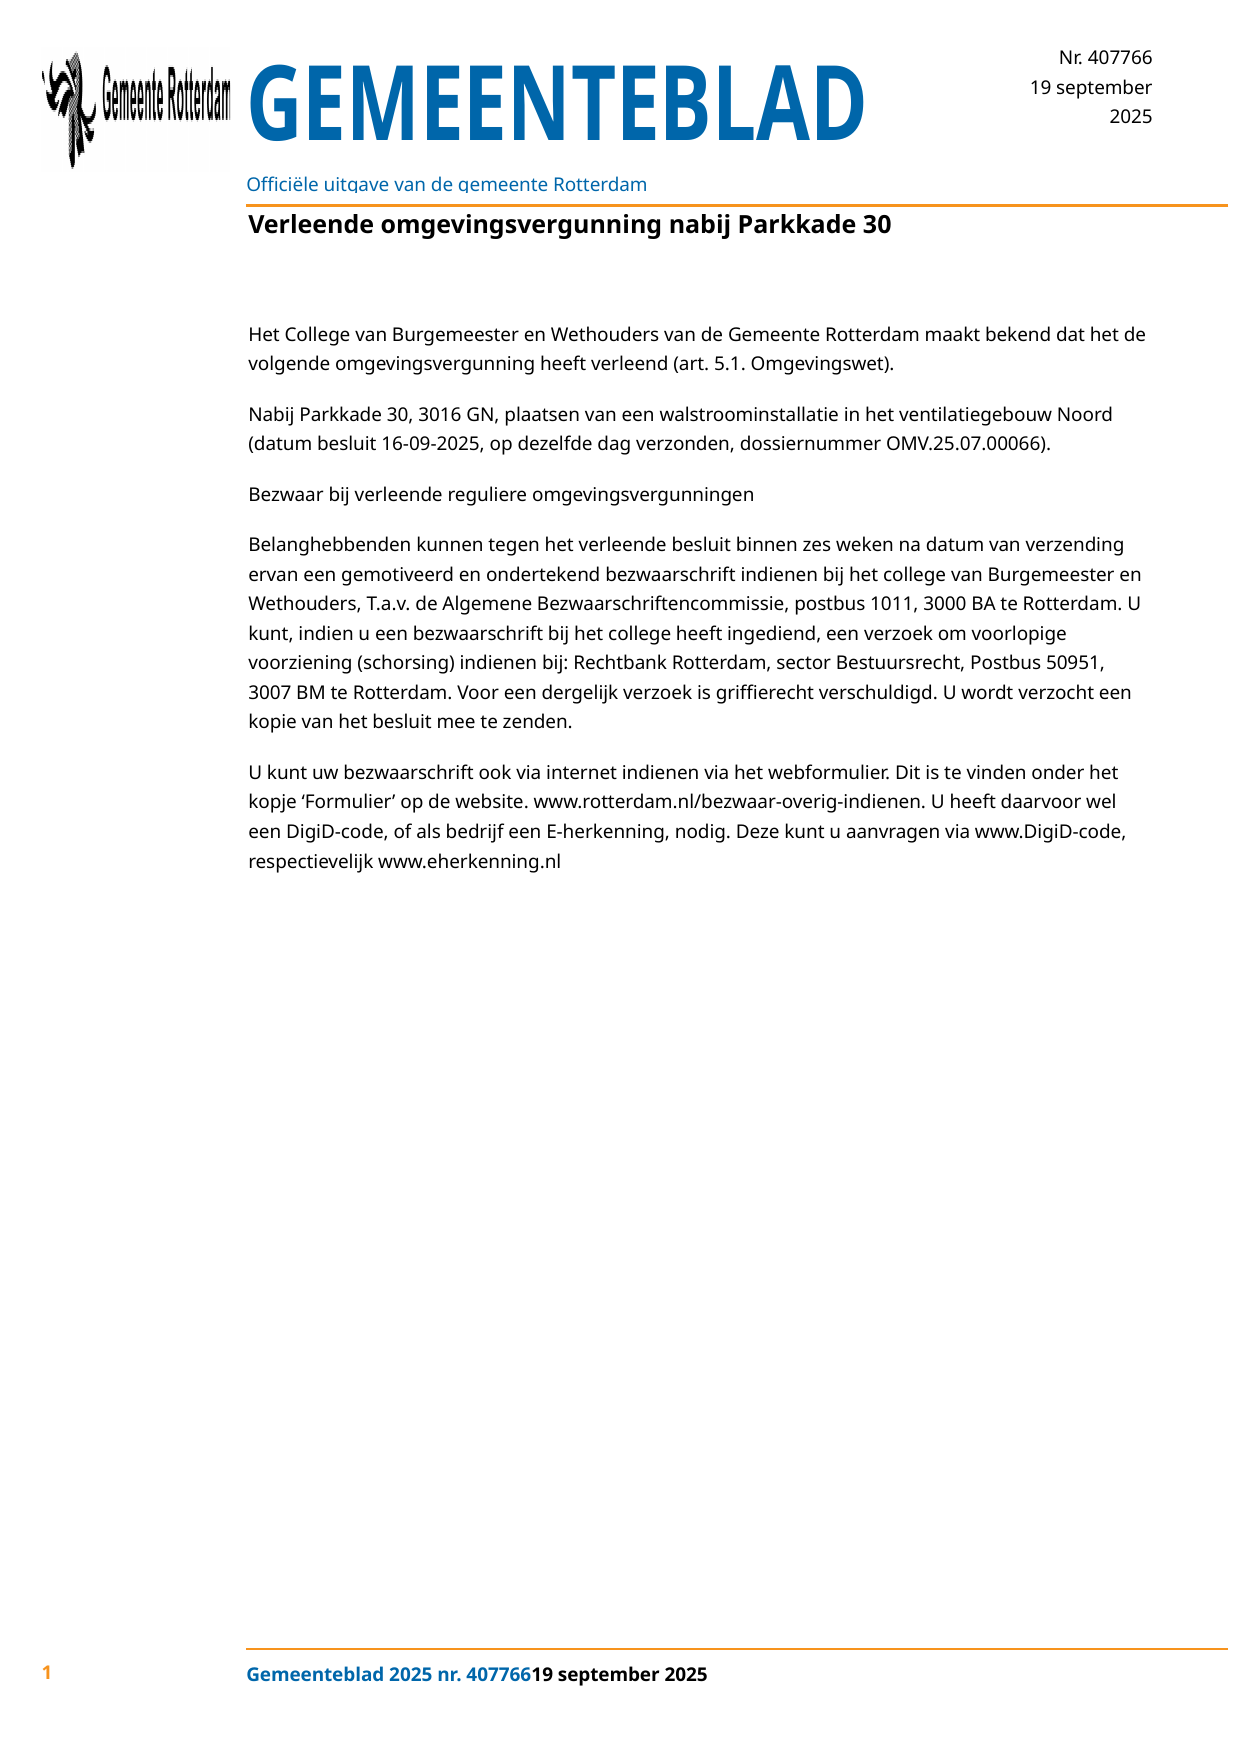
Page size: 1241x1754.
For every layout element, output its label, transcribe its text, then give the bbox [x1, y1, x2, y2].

text Verleende omgevingsvergunning nabij Parkkade 30 [248, 207, 1152, 241]
text Het College van Burgemeester en Wethouders van de Gemeente Rotterdam maakt bekend dat het de volgende omgevingsvergunning heeft verleend (art. 5.1. Omgevingswet). [248, 321, 1152, 376]
text Bezwaar bij verleende reguliere omgevingsvergunningen [248, 481, 1152, 506]
text Belanghebbenden kunnen tegen het verleende besluit binnen zes weken na datum van verzending ervan een gemotiveerd en ondertekend bezwaarschrift indienen bij het college van Burgemeester en Wethouders, T.a.v. de Algemene Bezwaarschriftencommissie, postbus 1011, 3000 BA te Rotterdam. U kunt, indien u een bezwaarschrift bij het college heeft ingediend, een verzoek om voorlopige voorziening (schorsing) indienen bij: Rechtbank Rotterdam, sector Bestuursrecht, Postbus 50951, 3007 BM te Rotterdam. Voor een dergelijk verzoek is griffierecht verschuldigd. U wordt verzocht een kopie van het besluit mee te zenden. [248, 531, 1152, 734]
picture [41, 47, 231, 172]
text Nabij Parkkade 30, 3016 GN, plaatsen van een walstroominstallatie in het ventilatiegebouw Noord (datum besluit 16-09-2025, op dezelfde dag verzonden, dossiernummer OMV.25.07.00066). [248, 401, 1152, 456]
text U kunt uw bezwaarschrift ook via internet indienen via het webformulier. Dit is te vinden onder het kopje ‘Formulier’ op de website. www.rotterdam.nl/bezwaar-overig-indienen. U heeft daarvoor wel een DigiD-code, of als bedrijf een E-herkenning, nodig. Deze kunt u aanvragen via www.DigiD-code, respectievelijk www.eherkenning.nl [248, 759, 1152, 873]
